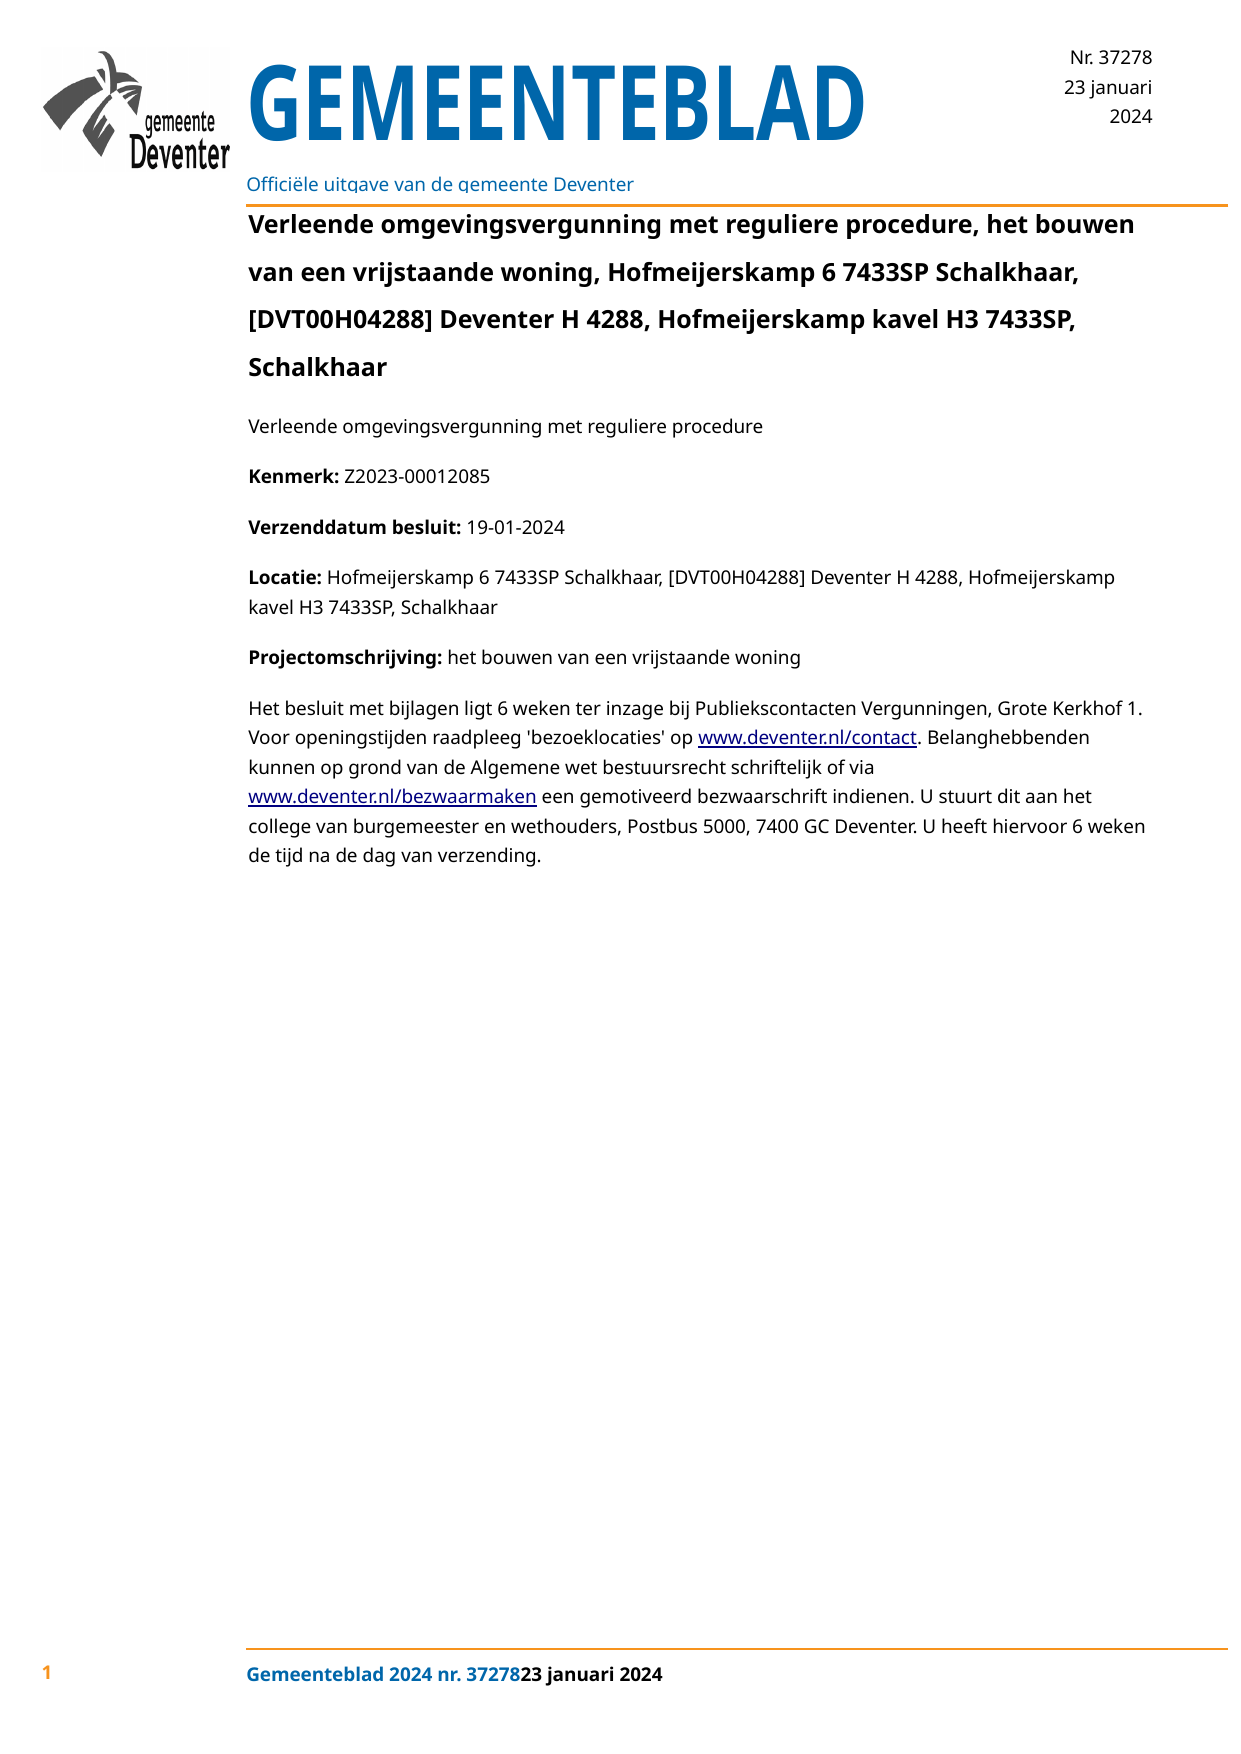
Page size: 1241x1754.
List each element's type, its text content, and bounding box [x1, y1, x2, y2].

text Verzenddatum besluit: 19-01-2024 [248, 514, 1152, 540]
text Projectomschrijving: het bouwen van een vrijstaande woning [248, 644, 1152, 670]
text Het besluit met bijlagen ligt 6 weken ter inzage bij Publiekscontacten Vergunningen, Grote Kerkhof 1. Voor openingstijden raadpleeg 'bezoeklocaties' op www.deventer.nl/contact. Belanghebbenden kunnen op grond van de Algemene wet bestuursrecht schriftelijk of via www.deventer.nl/bezwaarmaken een gemotiveerd bezwaarschrift indienen. U stuurt dit aan het college van burgemeester en wethouders, Postbus 5000, 7400 GC Deventer. U heeft hiervoor 6 weken de tijd na de dag van verzending. [248, 695, 1152, 868]
text Verleende omgevingsvergunning met reguliere procedure, het bouwen van een vrijstaande woning, Hofmeijerskamp 6 7433SP Schalkhaar, [DVT00H04288] Deventer H 4288, Hofmeijerskamp kavel H3 7433SP, Schalkhaar [248, 207, 1152, 384]
text Locatie: Hofmeijerskamp 6 7433SP Schalkhaar, [DVT00H04288] Deventer H 4288, Hofmeijerskamp kavel H3 7433SP, Schalkhaar [248, 564, 1152, 620]
text Verleende omgevingsvergunning met reguliere procedure [248, 413, 1152, 439]
text Kenmerk: Z2023-00012085 [248, 463, 1152, 489]
picture [41, 47, 231, 172]
